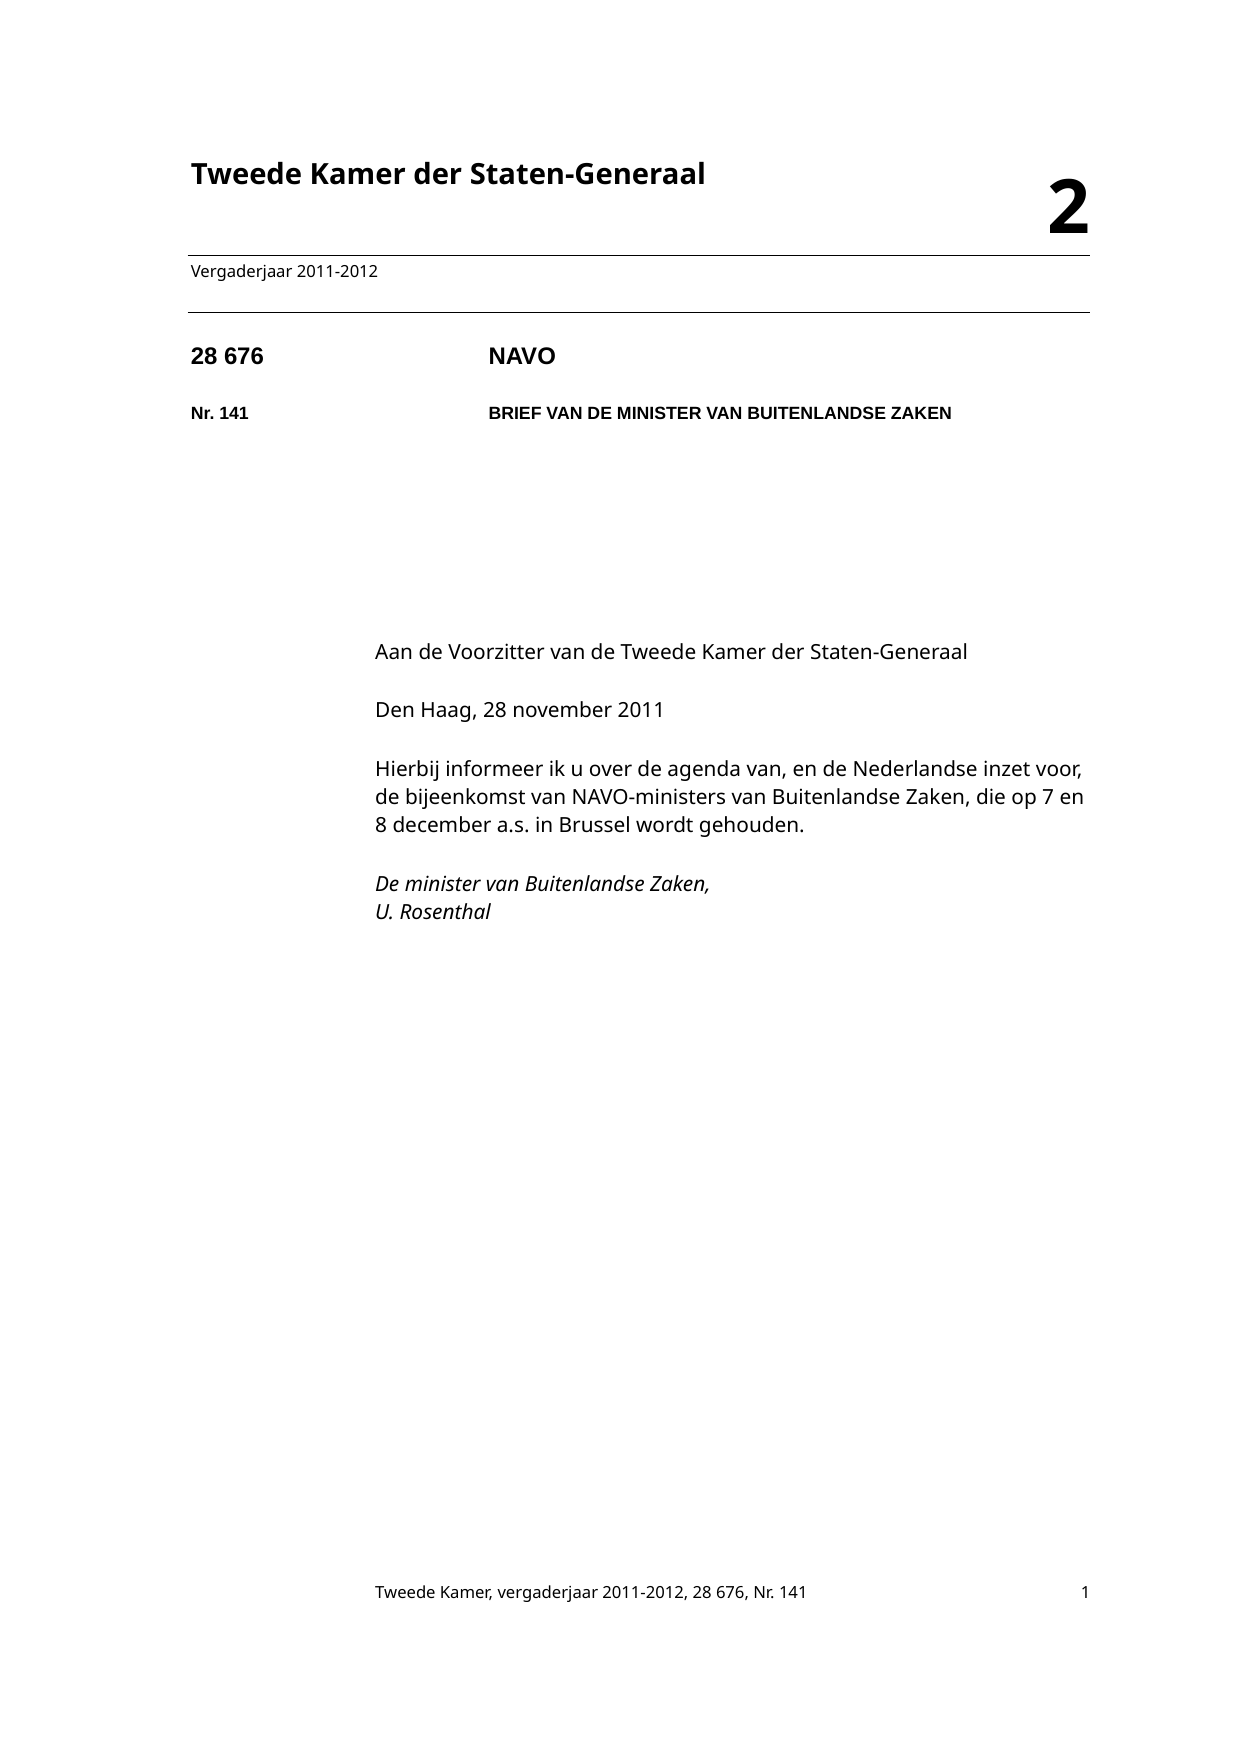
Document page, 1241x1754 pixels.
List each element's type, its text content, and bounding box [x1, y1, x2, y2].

table_cell [485, 256, 1090, 312]
text De minister van Buitenlandse Zaken, [375, 869, 1090, 897]
table_cell [485, 313, 1090, 339]
text Den Haag, 28 november 2011 [375, 695, 1090, 724]
table_cell Nr. 141 [188, 399, 485, 518]
text Aan de Voorzitter van de Tweede Kamer der Staten-Generaal [375, 637, 1090, 665]
text U. Rosenthal [375, 897, 1090, 926]
text Hierbij informeer ik u over de agenda van, en de Nederlandse inzet voor, de bijeenkomst van NAVO-ministers van Buitenlandse Zaken, die op 7 en 8 december a.s. in Brussel wordt gehouden. [375, 754, 1090, 839]
table_cell 28 676 [188, 339, 485, 399]
table_cell Vergaderjaar 2011-2012 [188, 256, 485, 312]
table_header Tweede Kamer der Staten-Generaal [188, 150, 909, 255]
table_header 2 [910, 150, 1090, 255]
table_cell BRIEF VAN DE MINISTER VAN BUITENLANDSE ZAKEN [485, 399, 1090, 518]
table_cell [188, 313, 485, 339]
table_cell NAVO [485, 339, 1090, 399]
